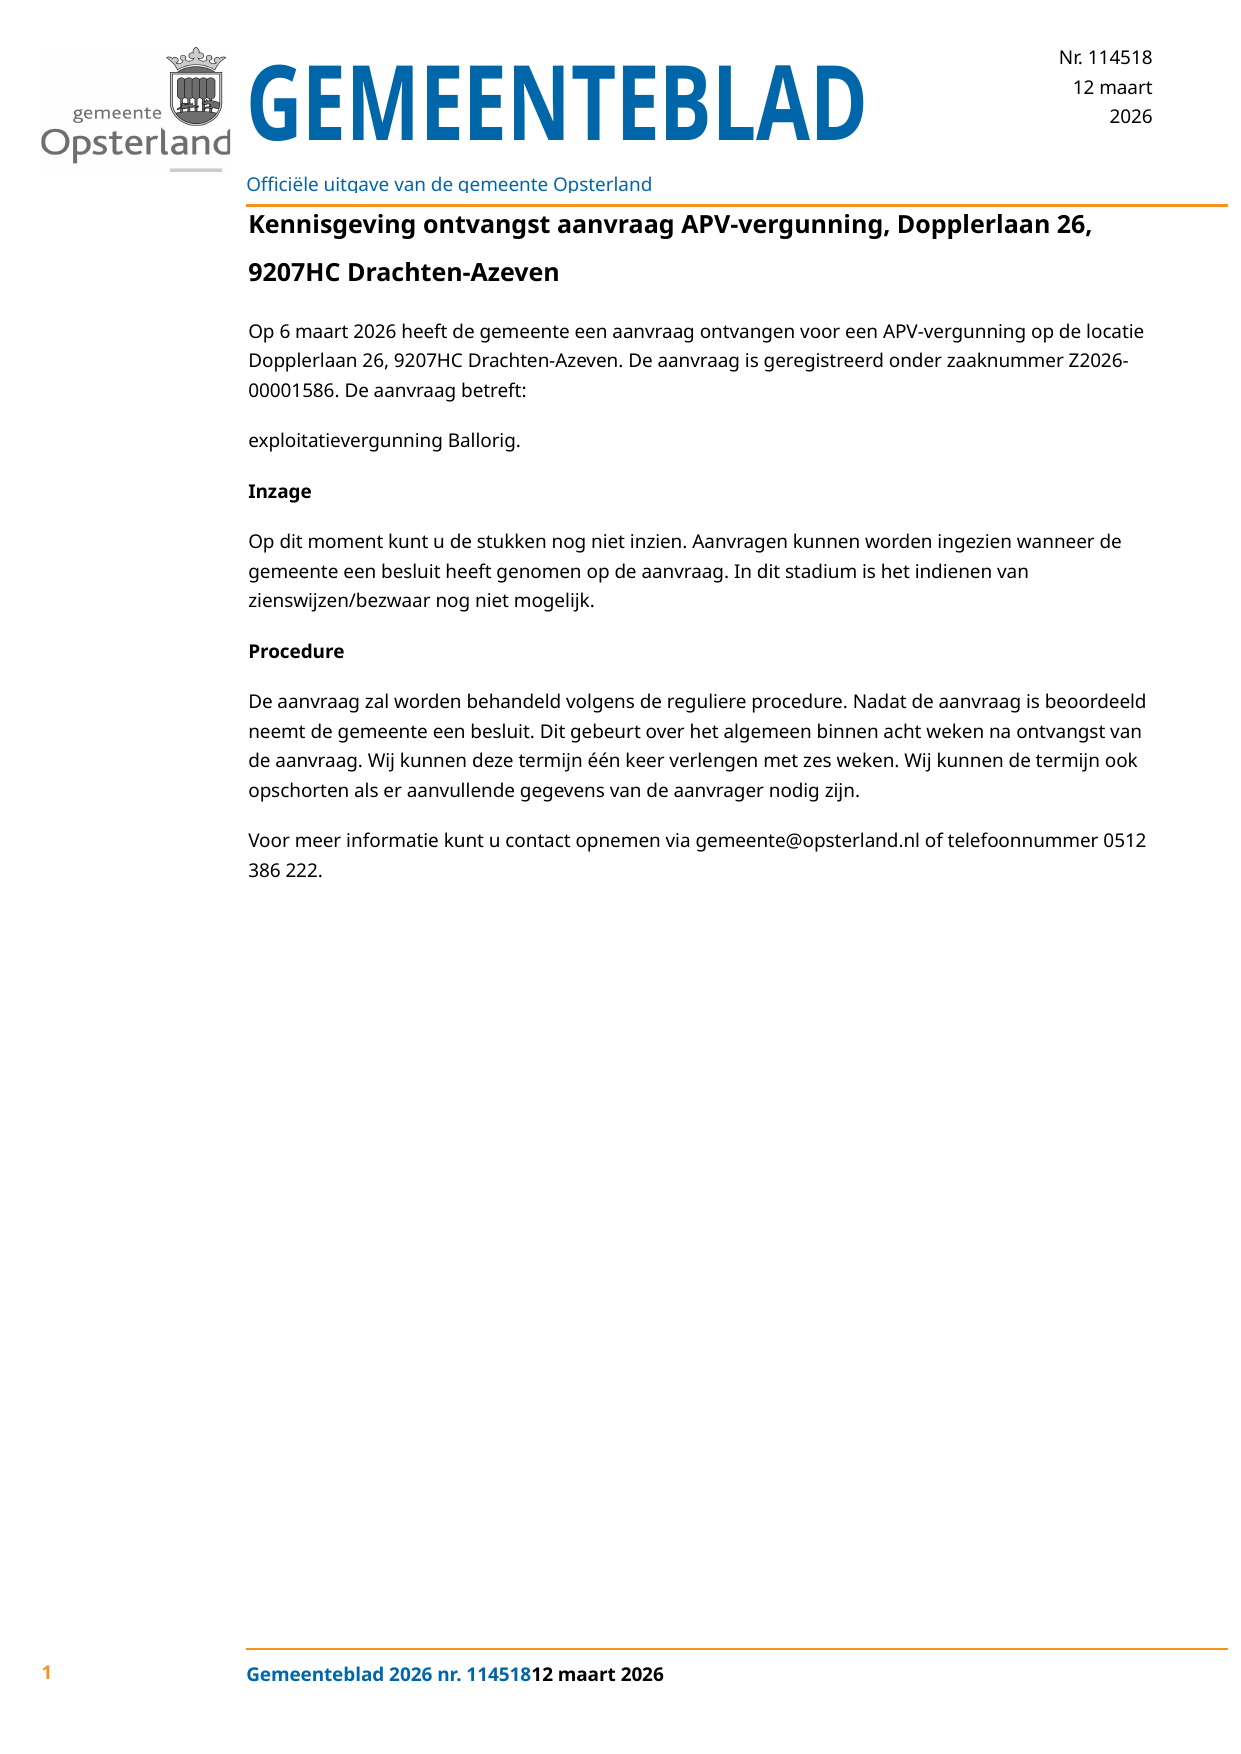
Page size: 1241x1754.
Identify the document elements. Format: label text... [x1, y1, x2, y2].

text Op dit moment kunt u de stukken nog niet inzien. Aanvragen kunnen worden ingezien wanneer de gemeente een besluit heeft genomen op de aanvraag. In dit stadium is het indienen van zienswijzen/bezwaar nog niet mogelijk. [248, 528, 1152, 613]
text Voor meer informatie kunt u contact opnemen via gemeente@opsterland.nl of telefoonnummer 0512 386 222. [248, 827, 1152, 883]
text De aanvraag zal worden behandeld volgens de reguliere procedure. Nadat de aanvraag is beoordeeld neemt de gemeente een besluit. Dit gebeurt over het algemeen binnen acht weken na ontvangst van de aanvraag. Wij kunnen deze termijn één keer verlengen met zes weken. Wij kunnen de termijn ook opschorten als er aanvullende gegevens van de aanvrager nodig zijn. [248, 688, 1152, 803]
text Procedure [248, 638, 1152, 664]
text Op 6 maart 2026 heeft de gemeente een aanvraag ontvangen voor een APV-vergunning op de locatie Dopplerlaan 26, 9207HC Drachten-Azeven. De aanvraag is geregistreerd onder zaaknummer Z2026-00001586. De aanvraag betreft: [248, 318, 1152, 403]
text Inzage [248, 478, 1152, 504]
text Kennisgeving ontvangst aanvraag APV-vergunning, Dopplerlaan 26, 9207HC Drachten-Azeven [248, 207, 1152, 288]
text exploitatievergunning Ballorig. [248, 427, 1152, 453]
picture [41, 47, 231, 172]
